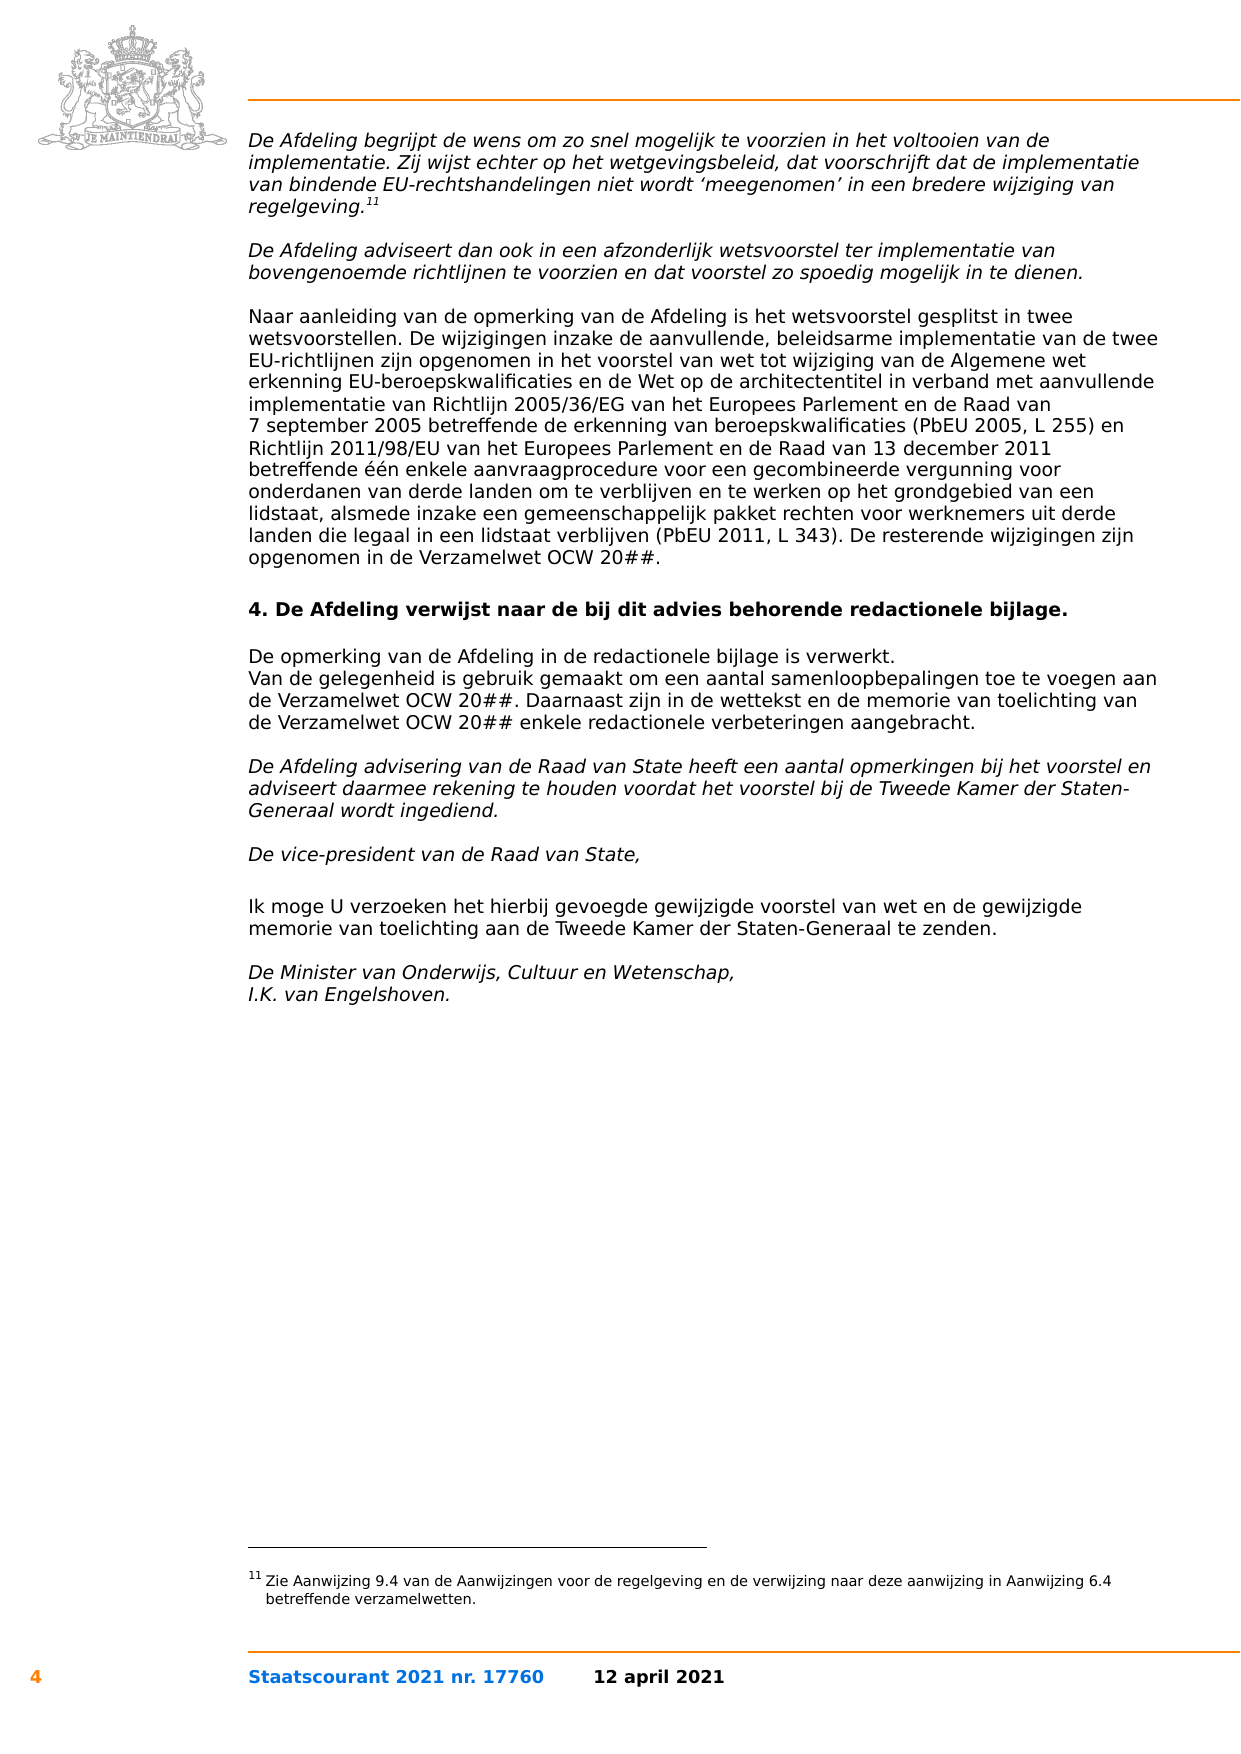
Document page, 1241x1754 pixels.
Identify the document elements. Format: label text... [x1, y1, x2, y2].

text Naar aanleiding van de opmerking van de Afdeling is het wetsvoorstel gesplitst in twee wetsvoorstellen. De wijzigingen inzake de aanvullende, beleidsarme implementatie van de twee EU-richtlijnen zijn opgenomen in het voorstel van wet tot wijziging van de Algemene wet erkenning EU-beroepskwalificaties en de Wet op de architectentitel in verband met aanvullende implementatie van Richtlijn 2005/36/EG van het Europees Parlement en de Raad van 7 september 2005 betreffende de erkenning van beroepskwalificaties (PbEU 2005, L 255) en Richtlijn 2011/98/EU van het Europees Parlement en de Raad van 13 december 2011 betreffende één enkele aanvraagprocedure voor een gecombineerde vergunning voor onderdanen van derde landen om te verblijven en te werken op het grondgebied van een lidstaat, alsmede inzake een gemeenschappelijk pakket rechten voor werknemers uit derde landen die legaal in een lidstaat verblijven (PbEU 2011, L 343). De resterende wijzigingen zijn opgenomen in de Verzamelwet OCW 20##. [248, 306, 1163, 569]
text Zie Aanwijzing 9.4 van de Aanwijzingen voor de regelgeving en de verwijzing naar deze aanwijzing in Aanwijzing 6.4 betreffende verzamelwetten. [248, 1569, 1163, 1608]
text De Afdeling adviseert dan ook in een afzonderlijk wetsvoorstel ter implementatie van bovengenoemde richtlijnen te voorzien en dat voorstel zo spoedig mogelijk in te dienen. [248, 240, 1163, 284]
text Van de gelegenheid is gebruik gemaakt om een aantal samenloopbepalingen toe te voegen aan de Verzamelwet OCW 20##. Daarnaast zijn in de wettekst en de memorie van toelichting van de Verzamelwet OCW 20## enkele redactionele verbeteringen aangebracht. [248, 668, 1163, 734]
picture [38, 25, 227, 150]
subtitle 4. De Afdeling verwijst naar de bij dit advies behorende redactionele bijlage. [248, 599, 1163, 621]
text De opmerking van de Afdeling in de redactionele bijlage is verwerkt. [248, 646, 1163, 668]
text De Afdeling begrijpt de wens om zo snel mogelijk te voorzien in het voltooien van de implementatie. Zij wijst echter op het wetgevingsbeleid, dat voorschrijft dat de implementatie van bindende EU-rechtshandelingen niet wordt ‘meegenomen’ in een bredere wijziging van regelgeving. [248, 130, 1163, 218]
text De vice-president van de Raad van State, [248, 844, 1163, 866]
text De Minister van Onderwijs, Cultuur en Wetenschap, I.K. van Engelshoven. [248, 962, 1163, 1006]
text De Afdeling advisering van de Raad van State heeft een aantal opmerkingen bij het voorstel en adviseert daarmee rekening te houden voordat het voorstel bij de Tweede Kamer der Staten-Generaal wordt ingediend. [248, 756, 1163, 822]
text Ik moge U verzoeken het hierbij gevoegde gewijzigde voorstel van wet en de gewijzigde memorie van toelichting aan de Tweede Kamer der Staten-Generaal te zenden. [248, 896, 1163, 940]
